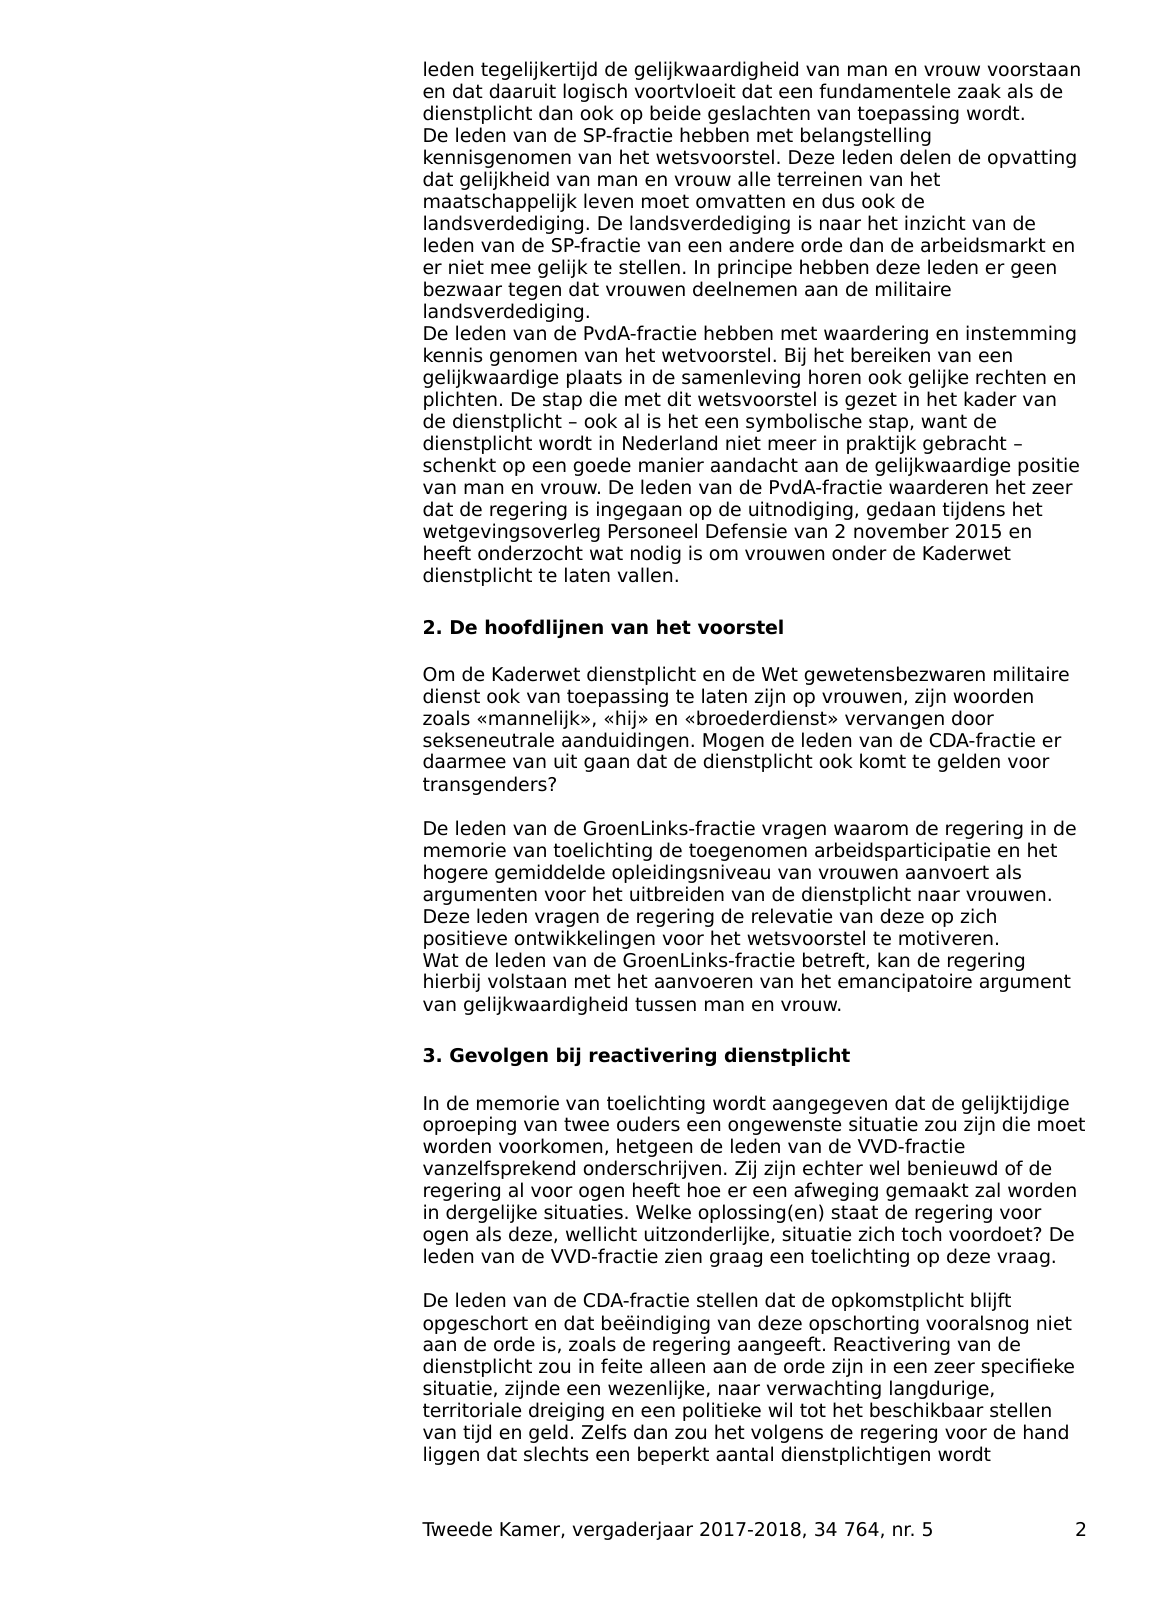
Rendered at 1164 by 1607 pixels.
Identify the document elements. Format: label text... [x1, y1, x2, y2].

text De leden van de GroenLinks-fractie vragen waarom de regering in de memorie van toelichting de toegenomen arbeidsparticipatie en het hogere gemiddelde opleidingsniveau van vrouwen aanvoert als argumenten voor het uitbreiden van de dienstplicht naar vrouwen. Deze leden vragen de regering de relevatie van deze op zich positieve ontwikkelingen voor het wetsvoorstel te motiveren. [422, 818, 1087, 949]
text De leden van de SP-fractie hebben met belangstelling kennisgenomen van het wetsvoorstel. Deze leden delen de opvatting dat gelijkheid van man en vrouw alle terreinen van het maatschappelijk leven moet omvatten en dus ook de landsverdediging. De landsverdediging is naar het inzicht van de leden van de SP-fractie van een andere orde dan de arbeidsmarkt en er niet mee gelijk te stellen. In principe hebben deze leden er geen bezwaar tegen dat vrouwen deelnemen aan de militaire landsverdediging. [422, 125, 1087, 323]
text Wat de leden van de GroenLinks-fractie betreft, kan de regering hierbij volstaan met het aanvoeren van het emancipatoire argument van gelijkwaardigheid tussen man en vrouw. [422, 949, 1087, 1015]
text leden tegelijkertijd de gelijkwaardigheid van man en vrouw voorstaan en dat daaruit logisch voortvloeit dat een fundamentele zaak als de dienstplicht dan ook op beide geslachten van toepassing wordt. [422, 59, 1087, 125]
text De leden van de PvdA-fractie hebben met waardering en instemming kennis genomen van het wetvoorstel. Bij het bereiken van een gelijkwaardige plaats in de samenleving horen ook gelijke rechten en plichten. De stap die met dit wetsvoorstel is gezet in het kader van de dienstplicht – ook al is het een symbolische stap, want de dienstplicht wordt in Nederland niet meer in praktijk gebracht – schenkt op een goede manier aandacht aan de gelijkwaardige positie van man en vrouw. De leden van de PvdA-fractie waarderen het zeer dat de regering is ingegaan op de uitnodiging, gedaan tijdens het wetgevingsoverleg Personeel Defensie van 2 november 2015 en heeft onderzocht wat nodig is om vrouwen onder de Kaderwet dienstplicht te laten vallen. [422, 323, 1087, 587]
text In de memorie van toelichting wordt aangegeven dat de gelijktijdige oproeping van twee ouders een ongewenste situatie zou zijn die moet worden voorkomen, hetgeen de leden van de VVD-fractie vanzelfsprekend onderschrijven. Zij zijn echter wel benieuwd of de regering al voor ogen heeft hoe er een afweging gemaakt zal worden in dergelijke situaties. Welke oplossing(en) staat de regering voor ogen als deze, wellicht uitzonderlijke, situatie zich toch voordoet? De leden van de VVD-fractie zien graag een toelichting op deze vraag. [422, 1092, 1087, 1268]
text De leden van de CDA-fractie stellen dat de opkomstplicht blijft opgeschort en dat beëindiging van deze opschorting vooralsnog niet aan de orde is, zoals de regering aangeeft. Reactivering van de dienstplicht zou in feite alleen aan de orde zijn in een zeer specifieke situatie, zijnde een wezenlijke, naar verwachting langdurige, territoriale dreiging en een politieke wil tot het beschikbaar stellen van tijd en geld. Zelfs dan zou het volgens de regering voor de hand liggen dat slechts een beperkt aantal dienstplichtigen wordt [422, 1290, 1087, 1466]
subtitle 2. De hoofdlijnen van het voorstel [422, 617, 1087, 638]
text Om de Kaderwet dienstplicht en de Wet gewetensbezwaren militaire dienst ook van toepassing te laten zijn op vrouwen, zijn woorden zoals «mannelijk», «hij» en «broederdienst» vervangen door sekseneutrale aanduidingen. Mogen de leden van de CDA-fractie er daarmee van uit gaan dat de dienstplicht ook komt te gelden voor transgenders? [422, 663, 1087, 795]
subtitle 3. Gevolgen bij reactivering dienstplicht [422, 1045, 1087, 1067]
